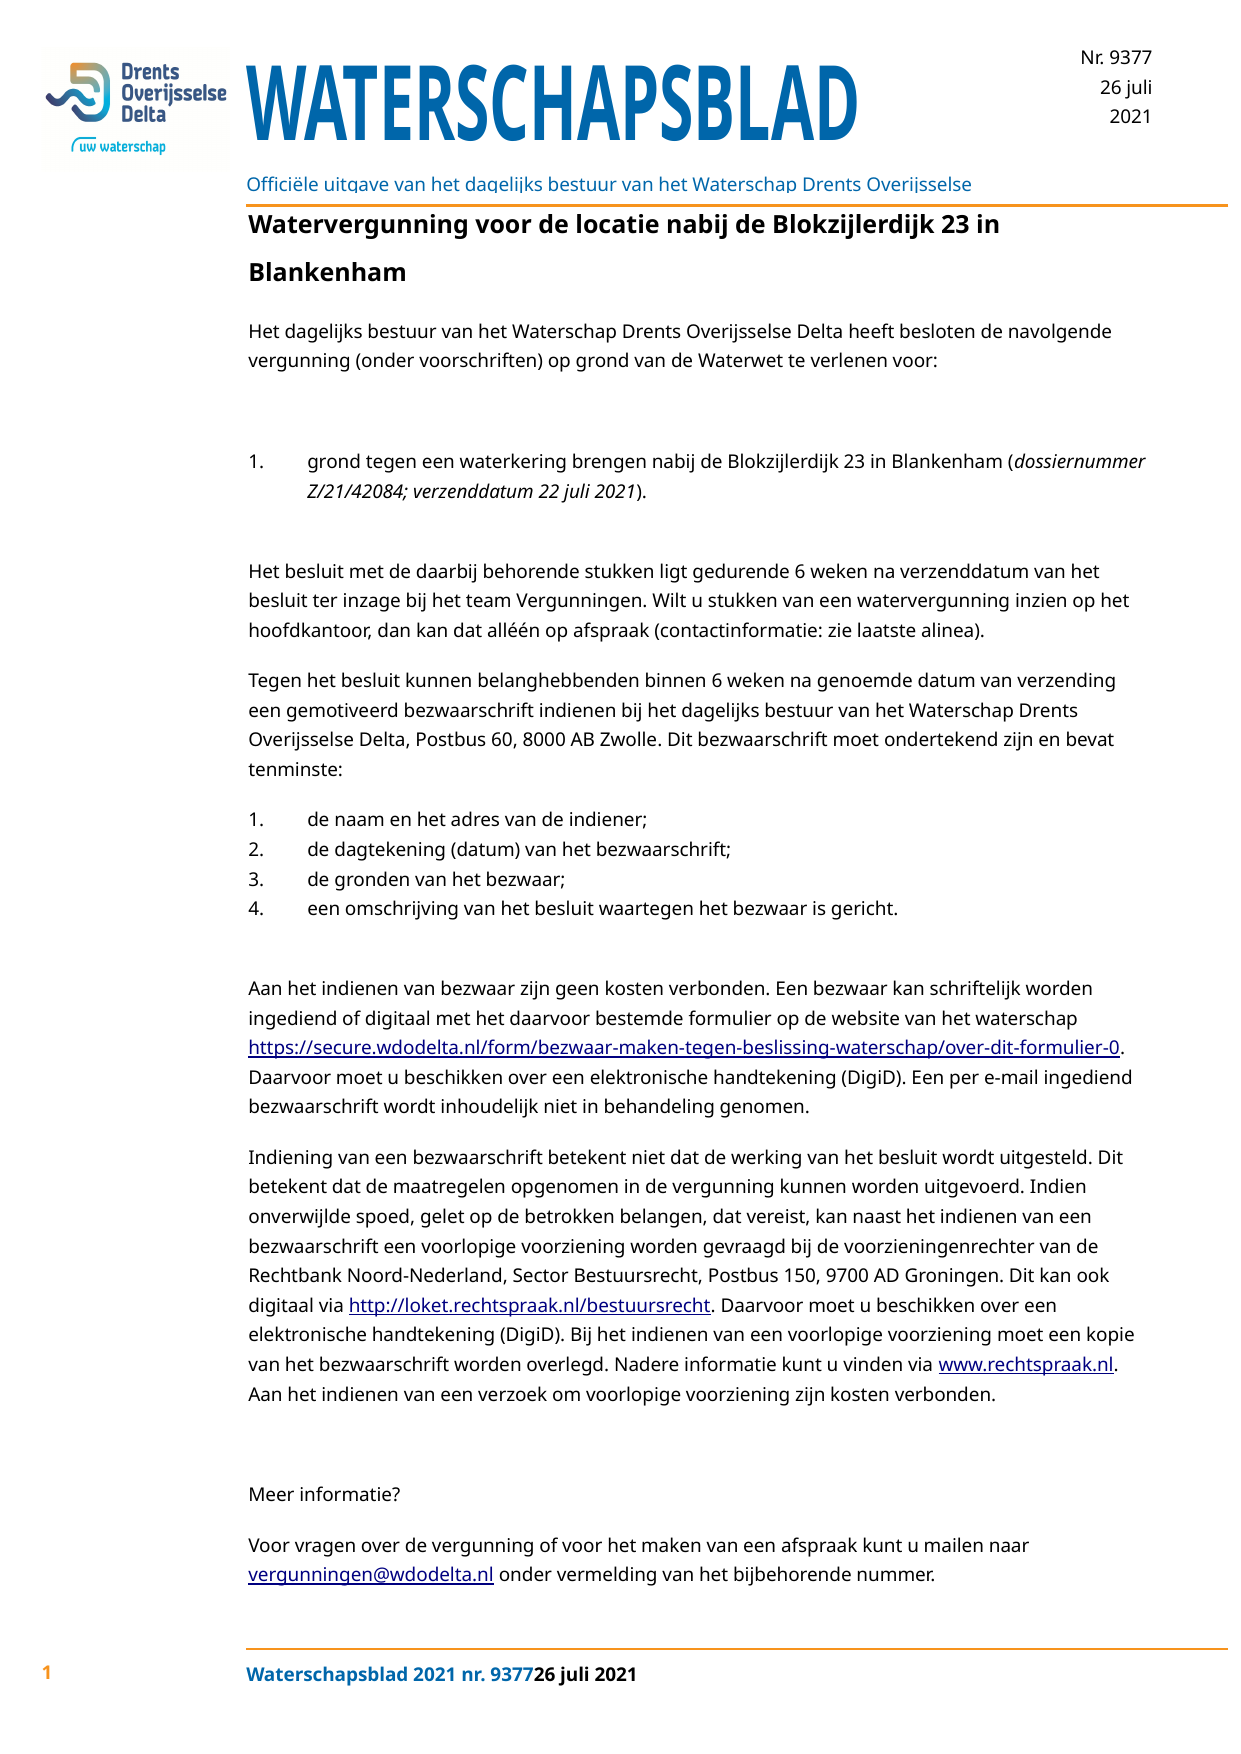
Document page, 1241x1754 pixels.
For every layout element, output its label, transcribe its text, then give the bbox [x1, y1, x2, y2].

text Meer informatie? [248, 1482, 1152, 1507]
list de naam en het adres van de indiener; [248, 807, 1152, 832]
text Voor vragen over de vergunning of voor het maken van een afspraak kunt u mailen naar vergunningen@wdodelta.nl onder vermelding van het bijbehorende nummer. [248, 1532, 1152, 1587]
text Watervergunning voor de locatie nabij de Blokzijlerdijk 23 in Blankenham [248, 207, 1152, 288]
picture [41, 47, 231, 172]
text Het dagelijks bestuur van het Waterschap Drents Overijsselse Delta heeft besloten de navolgende vergunning (onder voorschriften) op grond van de Waterwet te verlenen voor: [248, 318, 1152, 373]
text Aan het indienen van bezwaar zijn geen kosten verbonden. Een bezwaar kan schriftelijk worden ingediend of digitaal met het daarvoor bestemde formulier op de website van het waterschap https://secure.wdodelta.nl/form/bezwaar-maken-tegen-beslissing-waterschap/over-dit-formulier-0. Daarvoor moet u beschikken over een elektronische handtekening (DigiD). Een per e-mail ingediend bezwaarschrift wordt inhoudelijk niet in behandeling genomen. [248, 975, 1152, 1119]
list een omschrijving van het besluit waartegen het bezwaar is gericht. [248, 895, 1152, 921]
text Het besluit met de daarbij behorende stukken ligt gedurende 6 weken na verzenddatum van het besluit ter inzage bij het team Vergunningen. Wilt u stukken van een watervergunning inzien op het hoofdkantoor, dan kan dat alléén op afspraak (contactinformatie: zie laatste alinea). [248, 558, 1152, 643]
text Tegen het besluit kunnen belanghebbenden binnen 6 weken na genoemde datum van verzending een gemotiveerd bezwaarschrift indienen bij het dagelijks bestuur van het Waterschap Drents Overijsselse Delta, Postbus 60, 8000 AB Zwolle. Dit bezwaarschrift moet ondertekend zijn en bevat tenminste: [248, 667, 1152, 782]
list grond tegen een waterkering brengen nabij de Blokzijlerdijk 23 in Blankenham (dossiernummer Z/21/42084; verzenddatum 22 juli 2021). [248, 448, 1152, 504]
list de dagtekening (datum) van het bezwaarschrift; [248, 836, 1152, 862]
text Indiening van een bezwaarschrift betekent niet dat de werking van het besluit wordt uitgesteld. Dit betekent dat de maatregelen opgenomen in de vergunning kunnen worden uitgevoerd. Indien onverwijlde spoed, gelet op de betrokken belangen, dat vereist, kan naast het indienen van een bezwaarschrift een voorlopige voorziening worden gevraagd bij de voorzieningenrechter van de Rechtbank Noord-Nederland, Sector Bestuursrecht, Postbus 150, 9700 AD Groningen. Dit kan ook digitaal via http://loket.rechtspraak.nl/bestuursrecht. Daarvoor moet u beschikken over een elektronische handtekening (DigiD). Bij het indienen van een voorlopige voorziening moet een kopie van het bezwaarschrift worden overlegd. Nadere informatie kunt u vinden via www.rechtspraak.nl. Aan het indienen van een verzoek om voorlopige voorziening zijn kosten verbonden. [248, 1144, 1152, 1407]
list de gronden van het bezwaar; [248, 866, 1152, 892]
